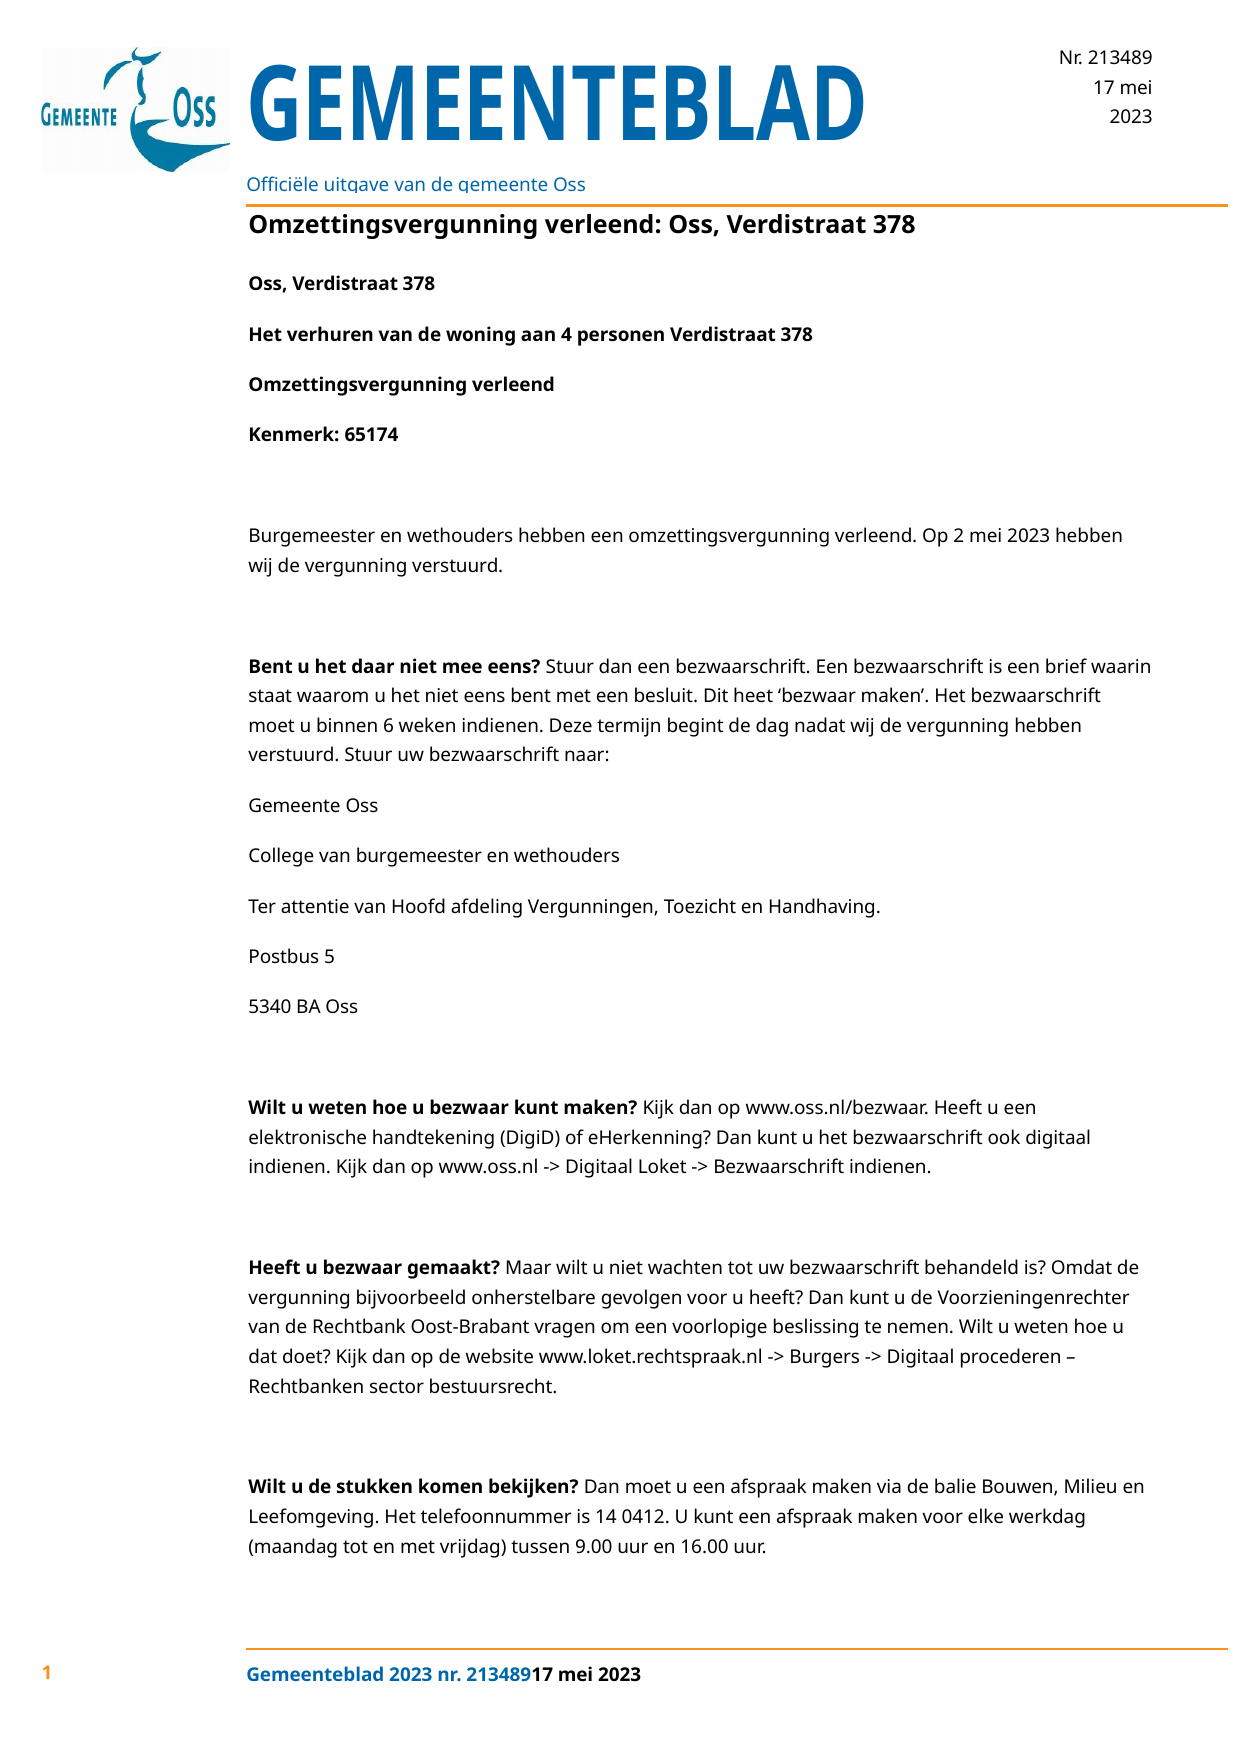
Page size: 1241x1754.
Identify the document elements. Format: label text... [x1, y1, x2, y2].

text 5340 BA Oss [248, 994, 1152, 1019]
text Ter attentie van Hoofd afdeling Vergunningen, Toezicht en Handhaving. [248, 893, 1152, 918]
text Postbus 5 [248, 943, 1152, 969]
text Oss, Verdistraat 378 [248, 270, 1152, 296]
text Omzettingsvergunning verleend: Oss, Verdistraat 378 [248, 207, 1152, 241]
text College van burgemeester en wethouders [248, 842, 1152, 868]
text Burgemeester en wethouders hebben een omzettingsvergunning verleend. Op 2 mei 2023 hebben wij de vergunning verstuurd. [248, 522, 1152, 578]
text Wilt u de stukken komen bekijken? Dan moet u een afspraak maken via de balie Bouwen, Milieu en Leefomgeving. Het telefoonnummer is 14 0412. U kunt een afspraak maken voor elke werkdag (maandag tot en met vrijdag) tussen 9.00 uur en 16.00 uur. [248, 1474, 1152, 1558]
picture [41, 47, 231, 172]
text Gemeente Oss [248, 792, 1152, 818]
text Heeft u bezwaar gemaakt? Maar wilt u niet wachten tot uw bezwaarschrift behandeld is? Omdat de vergunning bijvoorbeeld onherstelbare gevolgen voor u heeft? Dan kunt u de Voorzieningenrechter van de Rechtbank Oost-Brabant vragen om een voorlopige beslissing te nemen. Wilt u weten hoe u dat doet? Kijk dan op de website www.loket.rechtspraak.nl -> Burgers -> Digitaal procederen – Rechtbanken sector bestuursrecht. [248, 1254, 1152, 1398]
text Bent u het daar niet mee eens? Stuur dan een bezwaarschrift. Een bezwaarschrift is een brief waarin staat waarom u het niet eens bent met een besluit. Dit heet ‘bezwaar maken’. Het bezwaarschrift moet u binnen 6 weken indienen. Deze termijn begint de dag nadat wij de vergunning hebben verstuurd. Stuur uw bezwaarschrift naar: [248, 653, 1152, 767]
text Het verhuren van de woning aan 4 personen Verdistraat 378 [248, 321, 1152, 346]
text Wilt u weten hoe u bezwaar kunt maken? Kijk dan op www.oss.nl/bezwaar. Heeft u een elektronische handtekening (DigiD) of eHerkenning? Dan kunt u het bezwaarschrift ook digitaal indienen. Kijk dan op www.oss.nl -> Digitaal Loket -> Bezwaarschrift indienen. [248, 1094, 1152, 1179]
text Kenmerk: 65174 [248, 422, 1152, 447]
text Omzettingsvergunning verleend [248, 371, 1152, 397]
